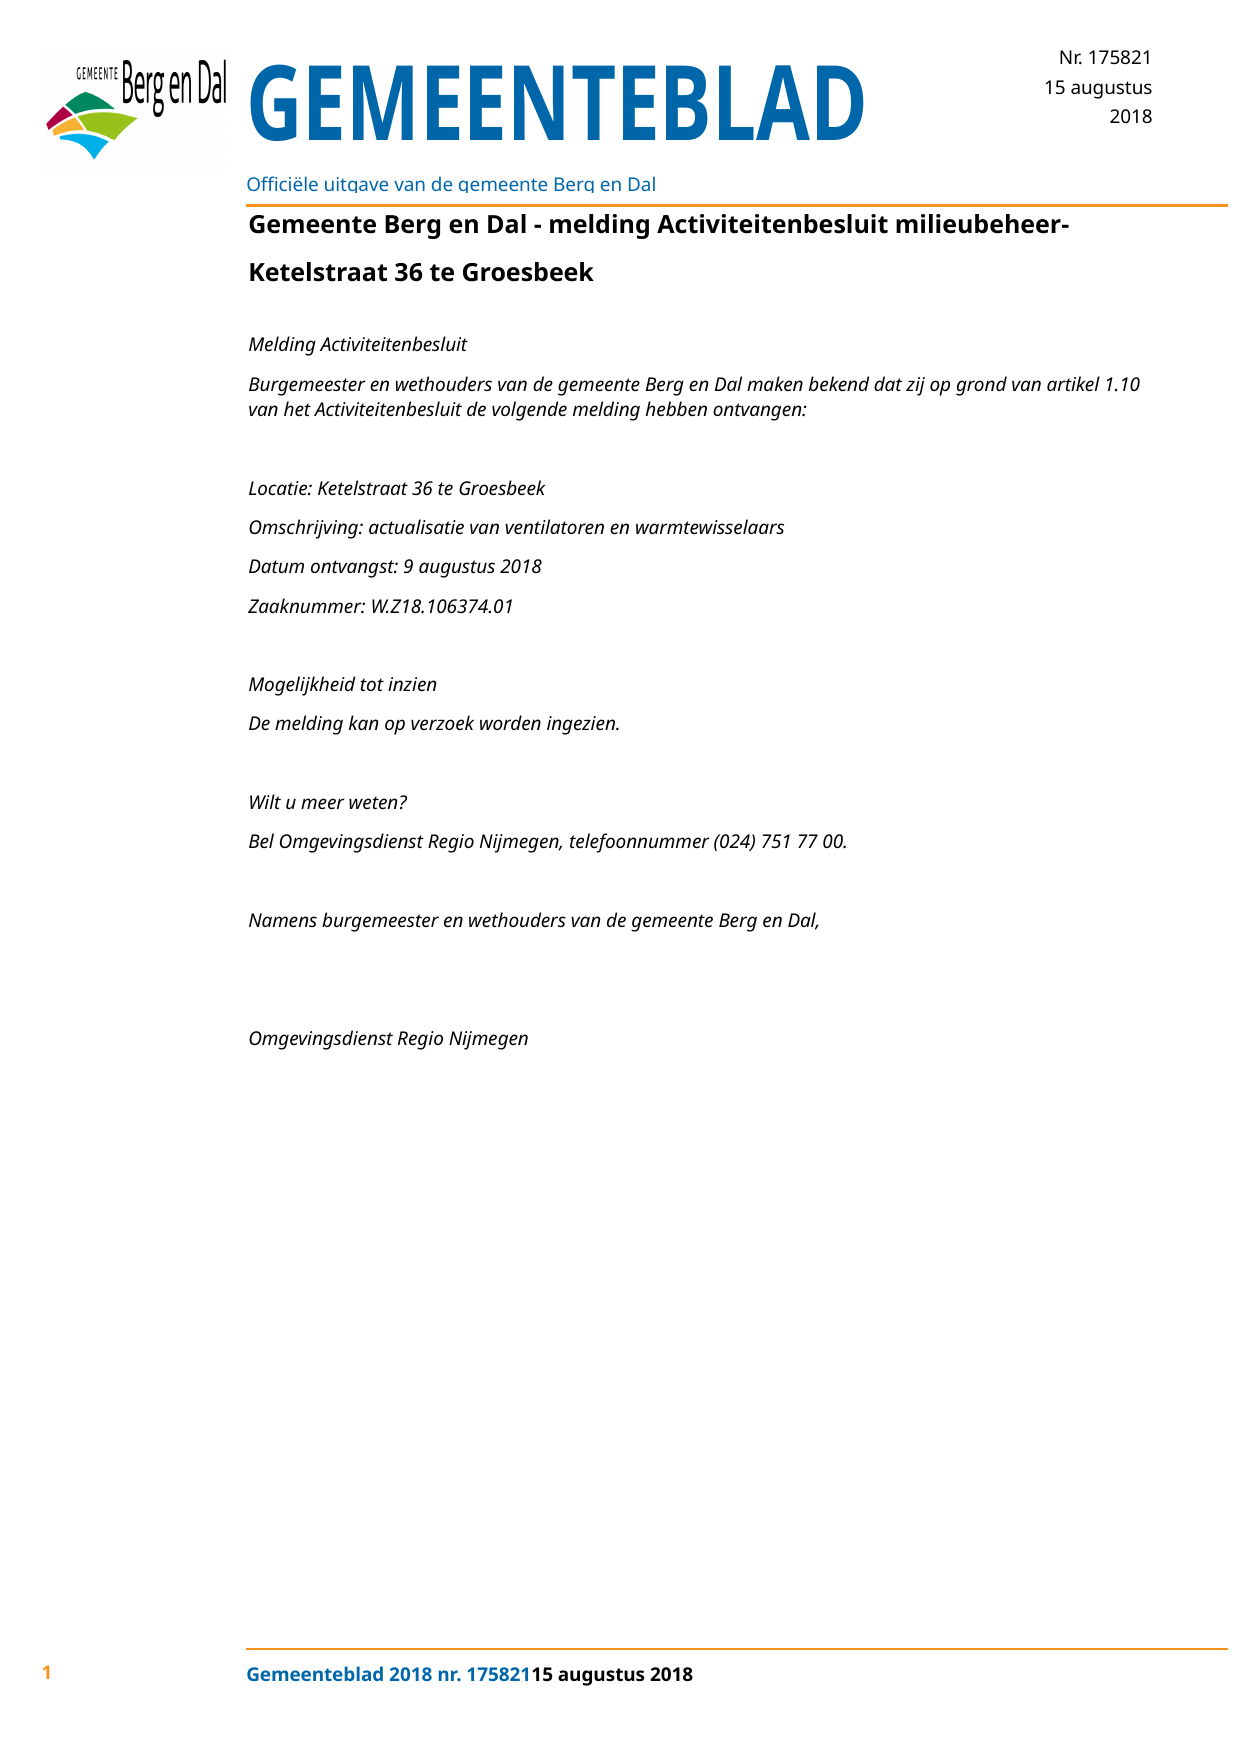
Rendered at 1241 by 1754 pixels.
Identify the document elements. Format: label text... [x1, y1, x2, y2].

text Zaaknummer: W.Z18.106374.01 [248, 593, 1152, 618]
text De melding kan op verzoek worden ingezien. [248, 711, 1152, 736]
text Gemeente Berg en Dal - melding Activiteitenbesluit milieubeheer- Ketelstraat 36 te Groesbeek [248, 207, 1152, 288]
text Namens burgemeester en wethouders van de gemeente Berg en Dal, [248, 907, 1152, 933]
text Omschrijving: actualisatie van ventilatoren en warmtewisselaars [248, 514, 1152, 540]
text Mogelijkheid tot inzien [248, 671, 1152, 697]
text Bel Omgevingsdienst Regio Nijmegen, telefoonnummer (024) 751 77 00. [248, 828, 1152, 854]
picture [41, 47, 231, 172]
text Locatie: Ketelstraat 36 te Groesbeek [248, 475, 1152, 501]
text Datum ontvangst: 9 augustus 2018 [248, 553, 1152, 579]
text Burgemeester en wethouders van de gemeente Berg en Dal maken bekend dat zij op grond van artikel 1.10 van het Activiteitenbesluit de volgende melding hebben ontvangen: [248, 371, 1152, 422]
text Omgevingsdienst Regio Nijmegen [248, 1025, 1152, 1051]
text Melding Activiteitenbesluit [248, 331, 1152, 357]
text Wilt u meer weten? [248, 789, 1152, 815]
